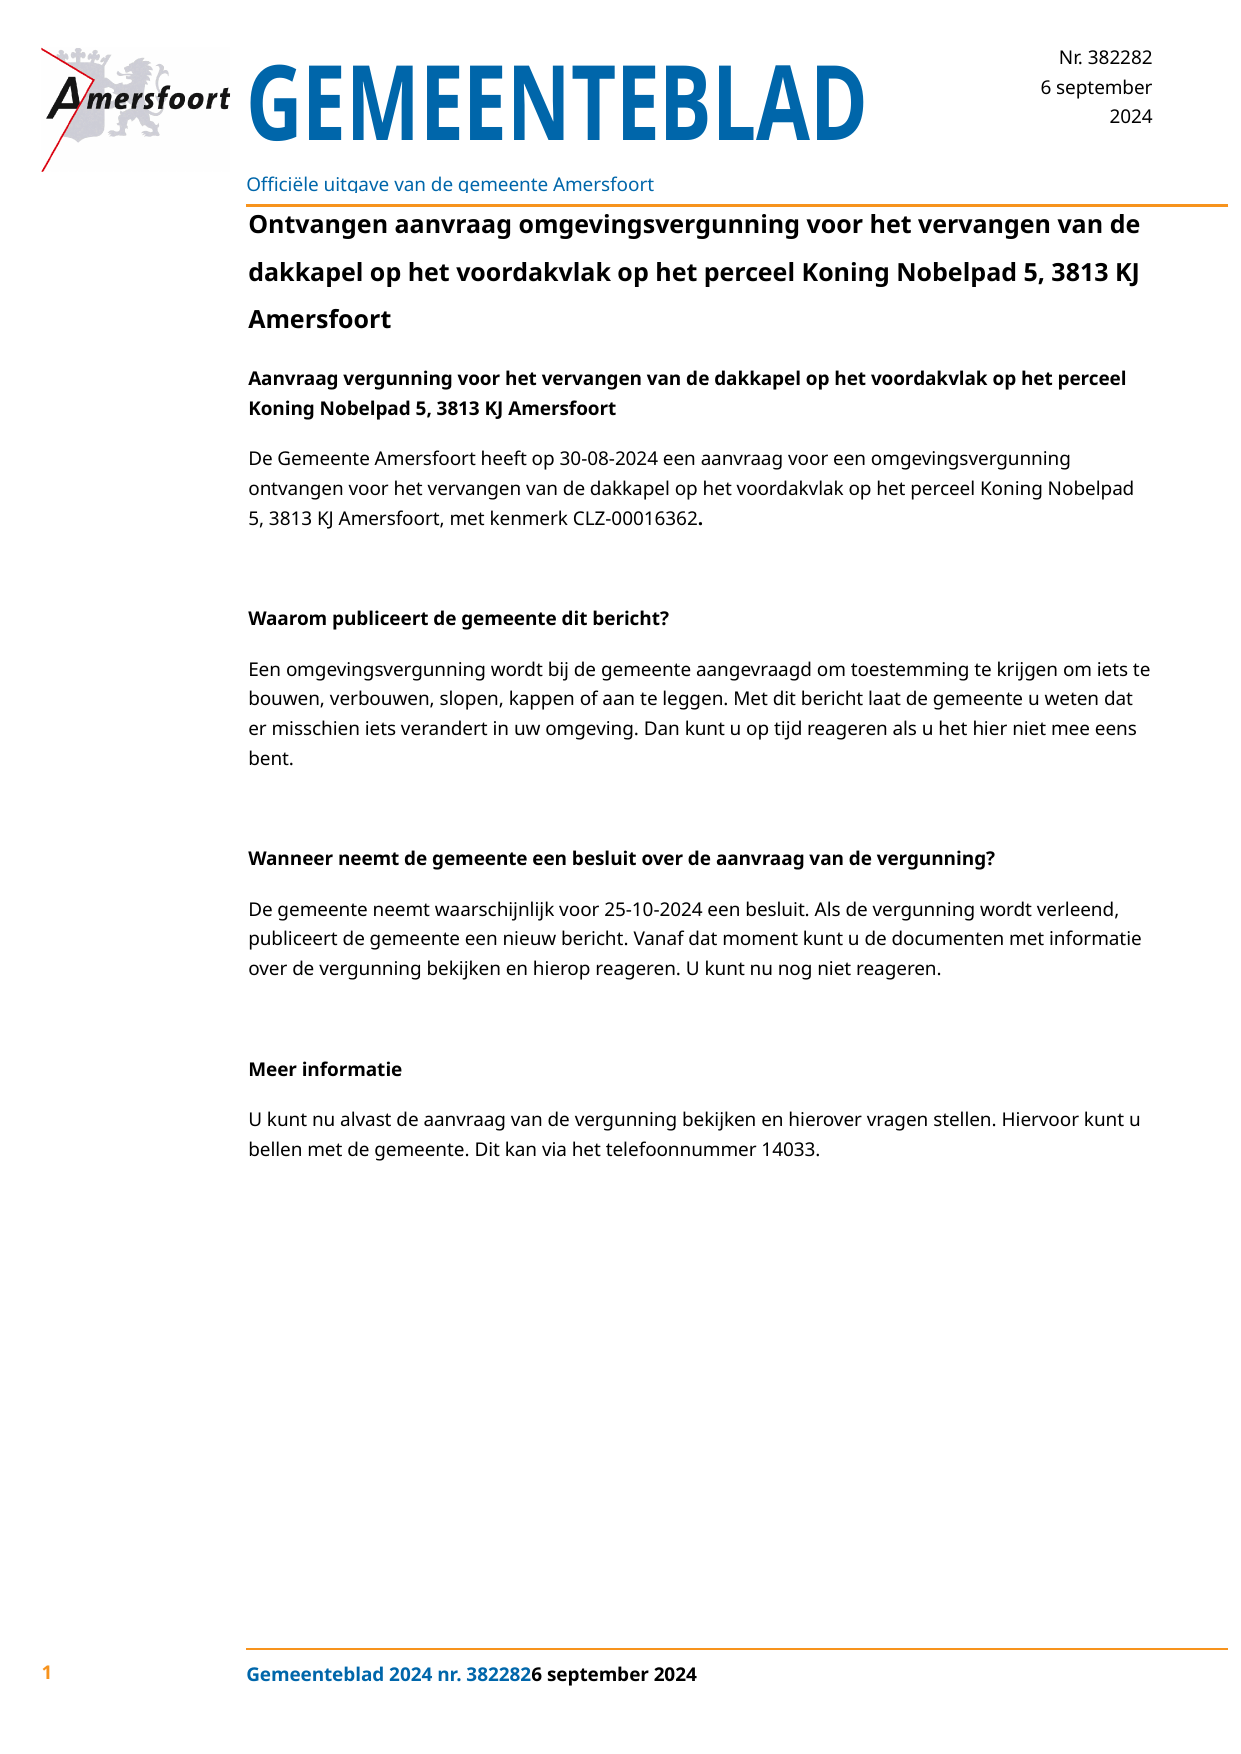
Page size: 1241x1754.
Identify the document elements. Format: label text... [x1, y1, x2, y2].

text Waarom publiceert de gemeente dit bericht? [248, 606, 1152, 631]
text Ontvangen aanvraag omgevingsvergunning voor het vervangen van de dakkapel op het voordakvlak op het perceel Koning Nobelpad 5, 3813 KJ Amersfoort [248, 207, 1152, 336]
text Aanvraag vergunning voor het vervangen van de dakkapel op het voordakvlak op het perceel Koning Nobelpad 5, 3813 KJ Amersfoort [248, 366, 1152, 421]
text De gemeente neemt waarschijnlijk voor 25-10-2024 een besluit. Als de vergunning wordt verleend, publiceert de gemeente een nieuw bericht. Vanaf dat moment kunt u de documenten met informatie over de vergunning bekijken en hierop reageren. U kunt nu nog niet reageren. [248, 896, 1152, 981]
text De Gemeente Amersfoort heeft op 30-08-2024 een aanvraag voor een omgevingsvergunning ontvangen voor het vervangen van de dakkapel op het voordakvlak op het perceel Koning Nobelpad 5, 3813 KJ Amersfoort, met kenmerk CLZ-00016362. [248, 446, 1152, 530]
picture [41, 47, 231, 172]
text Meer informatie [248, 1056, 1152, 1082]
text Wanneer neemt de gemeente een besluit over de aanvraag van de vergunning? [248, 846, 1152, 871]
text Een omgevingsvergunning wordt bij de gemeente aangevraagd om toestemming te krijgen om iets te bouwen, verbouwen, slopen, kappen of aan te leggen. Met dit bericht laat de gemeente u weten dat er misschien iets verandert in uw omgeving. Dan kunt u op tijd reageren als u het hier niet mee eens bent. [248, 656, 1152, 770]
text U kunt nu alvast de aanvraag van de vergunning bekijken en hierover vragen stellen. Hiervoor kunt u bellen met de gemeente. Dit kan via het telefoonnummer 14033. [248, 1106, 1152, 1162]
